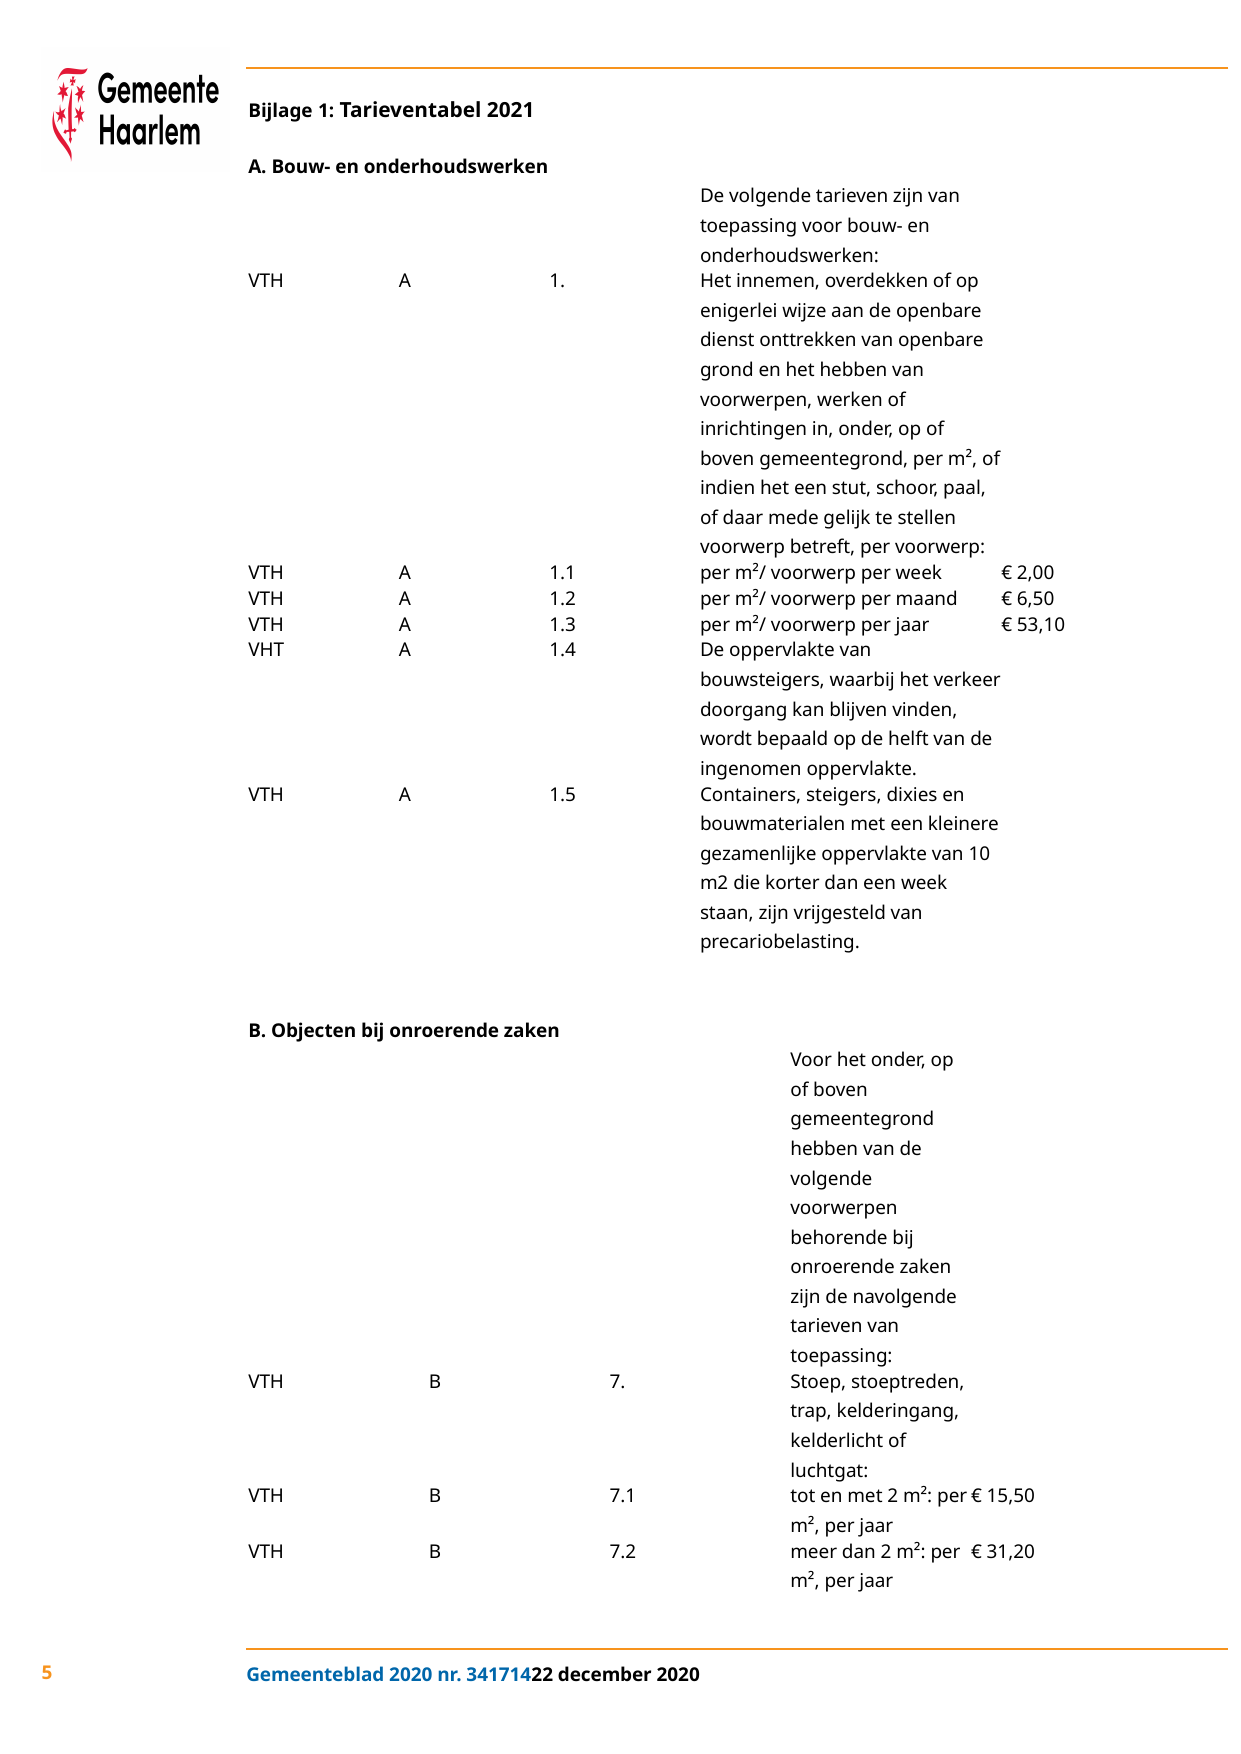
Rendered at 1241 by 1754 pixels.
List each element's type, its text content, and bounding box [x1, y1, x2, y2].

table_cell A [399, 268, 549, 559]
table_cell 1.5 [549, 781, 700, 954]
table_header [248, 1046, 429, 1368]
table_cell De oppervlakte van bouwsteigers, waarbij het verkeer doorgang kan blijven vinden, wordt bepaald op de helft van de ingenomen oppervlakte. [700, 637, 1001, 781]
table_cell per m²/ voorwerp per week [700, 560, 1001, 585]
table_cell [1001, 781, 1152, 954]
table_header [609, 1046, 790, 1368]
table_header [248, 183, 398, 267]
table_cell € 6,50 [1001, 585, 1152, 611]
table_cell € 53,10 [1001, 611, 1152, 637]
table_cell [1001, 268, 1152, 559]
table_header [399, 183, 549, 267]
table_cell 1. [549, 268, 700, 559]
table_cell VTH [248, 560, 398, 585]
table_header [971, 1046, 1152, 1368]
table_cell 7. [609, 1368, 790, 1482]
table_cell € 15,50 [971, 1483, 1152, 1538]
table_header [429, 1046, 609, 1368]
table_header De volgende tarieven zijn van toepassing voor bouw- en onderhoudswerken: [700, 183, 1001, 267]
picture [41, 47, 231, 172]
table_cell A [399, 637, 549, 781]
table_cell A [399, 560, 549, 585]
table_cell VTH [248, 268, 398, 559]
table_cell Stoep, stoeptreden, trap, kelderingang, kelderlicht of luchtgat: [790, 1368, 971, 1482]
table_cell 7.1 [609, 1483, 790, 1538]
table_cell 7.2 [609, 1538, 790, 1593]
table_cell [1001, 637, 1152, 781]
table_cell VTH [248, 1368, 429, 1482]
table_cell B [429, 1538, 609, 1593]
table_cell Containers, steigers, dixies en bouwmaterialen met een kleinere gezamenlijke oppervlakte van 10 m2 die korter dan een week staan, zijn vrijgesteld van precariobelasting. [700, 781, 1001, 954]
table_cell € 31,20 [971, 1538, 1152, 1593]
table_cell VTH [248, 611, 398, 637]
text A. Bouw- en onderhoudswerken [248, 153, 1152, 179]
table_cell A [399, 611, 549, 637]
table_header [1001, 183, 1152, 267]
table_cell A [399, 585, 549, 611]
table_header [549, 183, 700, 267]
table_cell Het innemen, overdekken of op enigerlei wijze aan de openbare dienst onttrekken van openbare grond en het hebben van voorwerpen, werken of inrichtingen in, onder, op of boven gemeentegrond, per m², of indien het een stut, schoor, paal, of daar mede gelijk te stellen voorwerp betreft, per voorwerp: [700, 268, 1001, 559]
table_cell A [399, 781, 549, 954]
table_cell meer dan 2 m²: per m², per jaar [790, 1538, 971, 1593]
table_cell 1.4 [549, 637, 700, 781]
table_cell per m²/ voorwerp per maand [700, 585, 1001, 611]
table_cell per m²/ voorwerp per jaar [700, 611, 1001, 637]
table_cell VTH [248, 1538, 429, 1593]
table_cell [971, 1368, 1152, 1482]
table_cell VTH [248, 585, 398, 611]
table_cell VHT [248, 637, 398, 781]
table_cell € 2,00 [1001, 560, 1152, 585]
text Bijlage 1: Tarieventabel 2021 [248, 95, 1152, 123]
table_cell 1.3 [549, 611, 700, 637]
table_cell B [429, 1483, 609, 1538]
text B. Objecten bij onroerende zaken [248, 1017, 1152, 1042]
table_cell B [429, 1368, 609, 1482]
table_cell 1.1 [549, 560, 700, 585]
table_cell VTH [248, 1483, 429, 1538]
table_cell VTH [248, 781, 398, 954]
table_cell tot en met 2 m²: per m², per jaar [790, 1483, 971, 1538]
table_cell 1.2 [549, 585, 700, 611]
table_header Voor het onder, op of boven gemeentegrond hebben van de volgende voorwerpen behorende bij onroerende zaken zijn de navolgende tarieven van toepassing: [790, 1046, 971, 1368]
